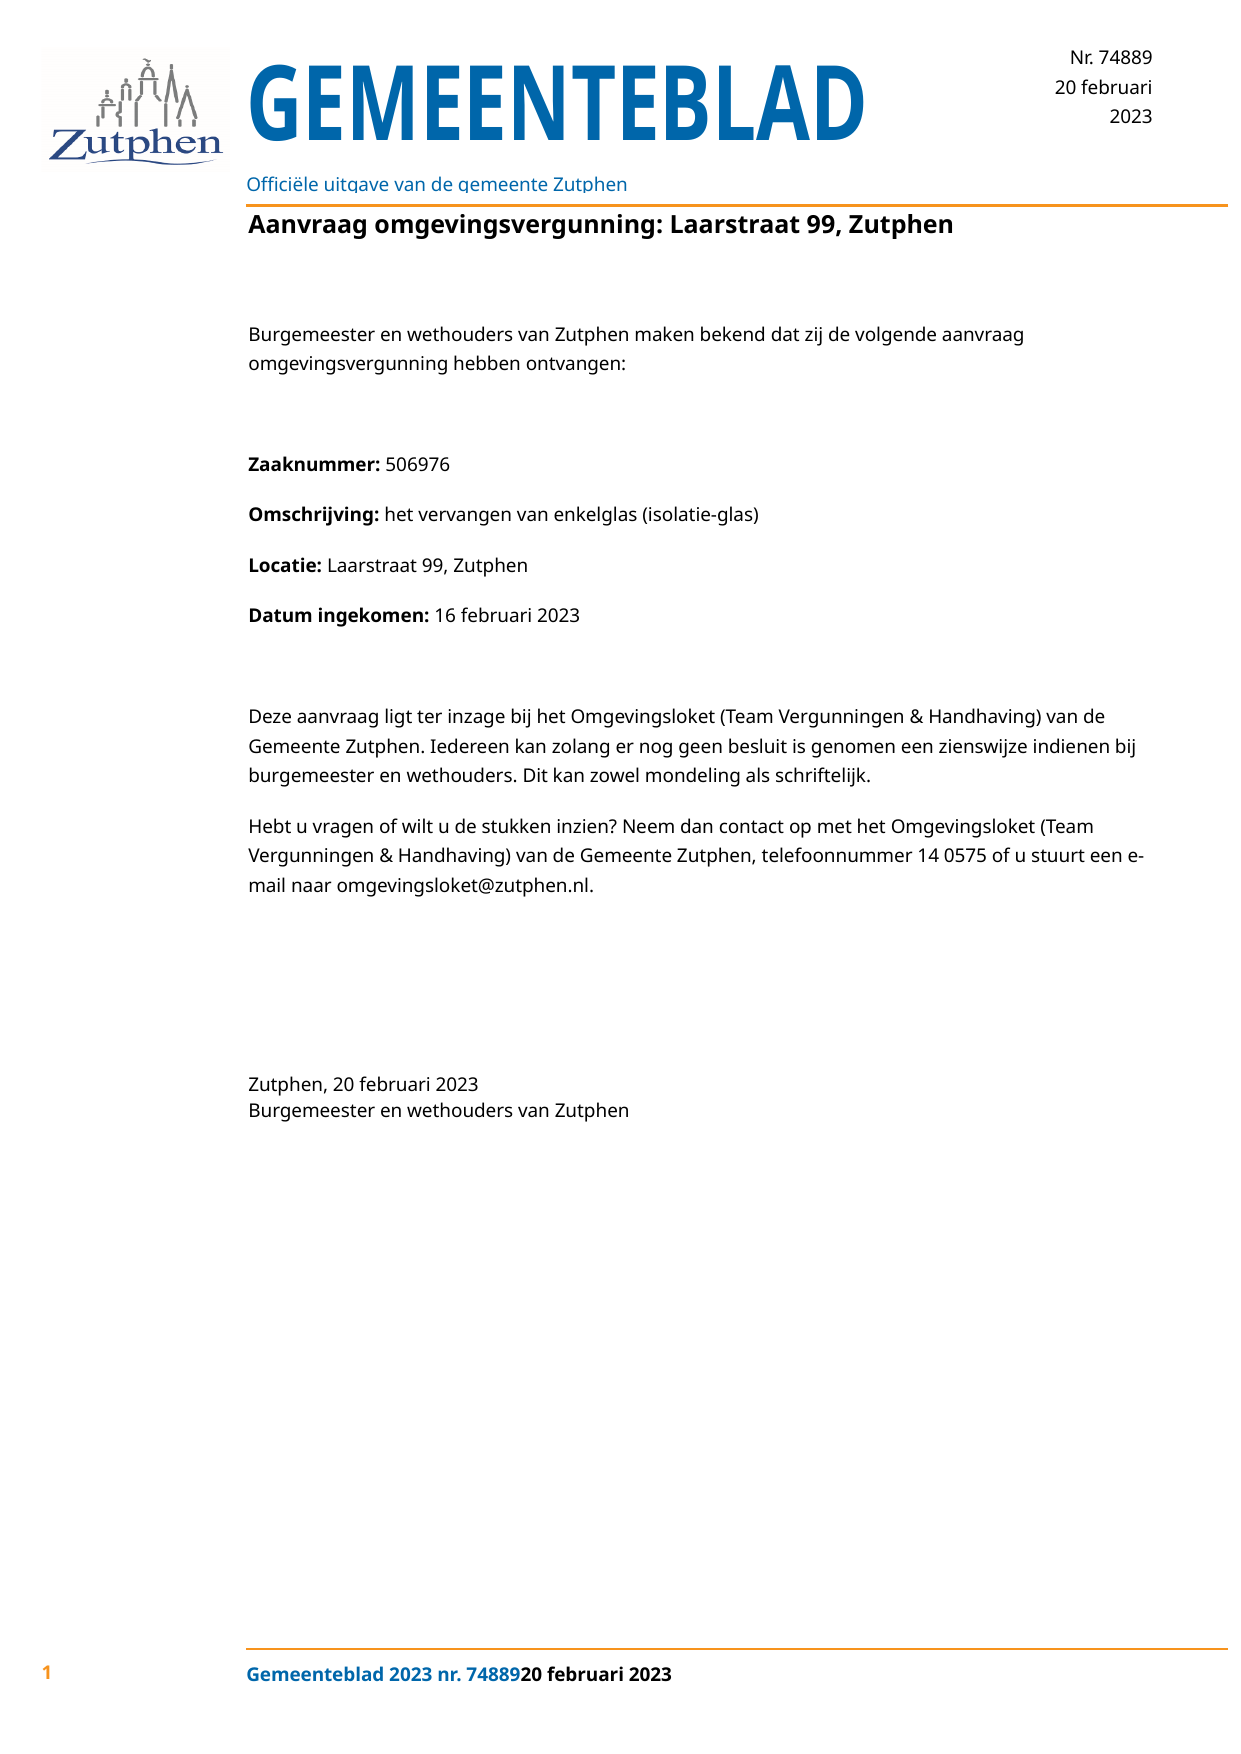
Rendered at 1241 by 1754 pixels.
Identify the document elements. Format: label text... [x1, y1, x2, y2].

text Hebt u vragen of wilt u de stukken inzien? Neem dan contact op met het Omgevingsloket (Team Vergunningen & Handhaving) van de Gemeente Zutphen, telefoonnummer 14 0575 of u stuurt een e-mail naar omgevingsloket@zutphen.nl. [248, 813, 1152, 898]
text Datum ingekomen: 16 februari 2023 [248, 602, 1152, 628]
text Deze aanvraag ligt ter inzage bij het Omgevingsloket (Team Vergunningen & Handhaving) van de Gemeente Zutphen. Iedereen kan zolang er nog geen besluit is genomen een zienswijze indienen bij burgemeester en wethouders. Dit kan zowel mondeling als schriftelijk. [248, 703, 1152, 788]
text Omschrijving: het vervangen van enkelglas (isolatie-glas) [248, 502, 1152, 527]
text Zutphen, 20 februari 2023 [248, 1071, 1152, 1097]
text Zaaknummer: 506976 [248, 451, 1152, 477]
text Burgemeester en wethouders van Zutphen [248, 1097, 1152, 1122]
text Burgemeester en wethouders van Zutphen maken bekend dat zij de volgende aanvraag omgevingsvergunning hebben ontvangen: [248, 321, 1152, 376]
text Locatie: Laarstraat 99, Zutphen [248, 552, 1152, 578]
picture [41, 47, 231, 172]
text Aanvraag omgevingsvergunning: Laarstraat 99, Zutphen [248, 207, 1152, 241]
